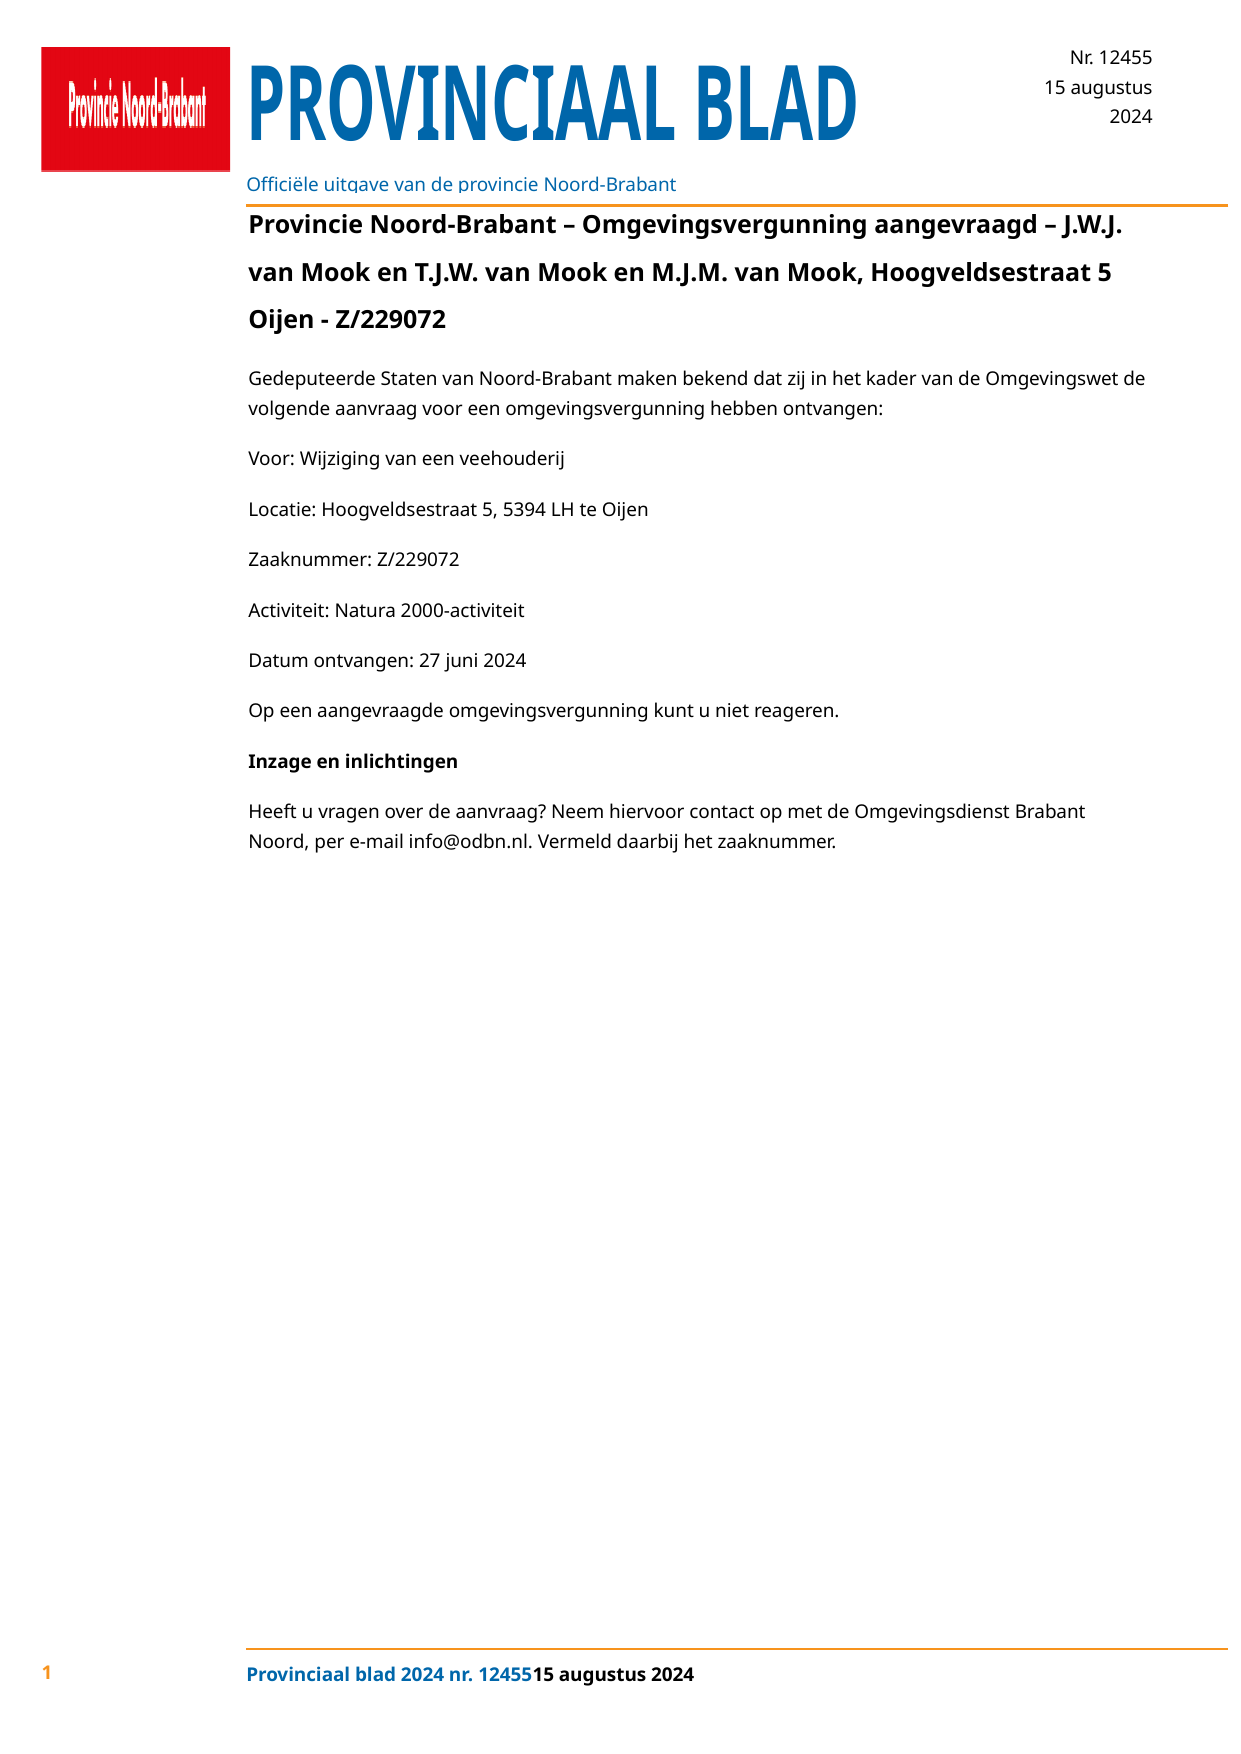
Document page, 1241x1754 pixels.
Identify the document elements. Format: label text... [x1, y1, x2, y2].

text Heeft u vragen over de aanvraag? Neem hiervoor contact op met de Omgevingsdienst Brabant Noord, per e-mail info@odbn.nl. Vermeld daarbij het zaaknummer. [248, 798, 1152, 854]
text Datum ontvangen: 27 juni 2024 [248, 647, 1152, 673]
text Activiteit: Natura 2000-activiteit [248, 597, 1152, 622]
text Zaaknummer: Z/229072 [248, 546, 1152, 572]
text Inzage en inlichtingen [248, 748, 1152, 774]
text Provincie Noord-Brabant – Omgevingsvergunning aangevraagd – J.W.J. van Mook en T.J.W. van Mook en M.J.M. van Mook, Hoogveldsestraat 5 Oijen - Z/229072 [248, 207, 1152, 336]
text Locatie: Hoogveldsestraat 5, 5394 LH te Oijen [248, 496, 1152, 522]
picture [41, 47, 231, 172]
text Voor: Wijziging van een veehouderij [248, 446, 1152, 471]
text Op een aangevraagde omgevingsvergunning kunt u niet reageren. [248, 698, 1152, 723]
text Gedeputeerde Staten van Noord-Brabant maken bekend dat zij in het kader van de Omgevingswet de volgende aanvraag voor een omgevingsvergunning hebben ontvangen: [248, 366, 1152, 421]
